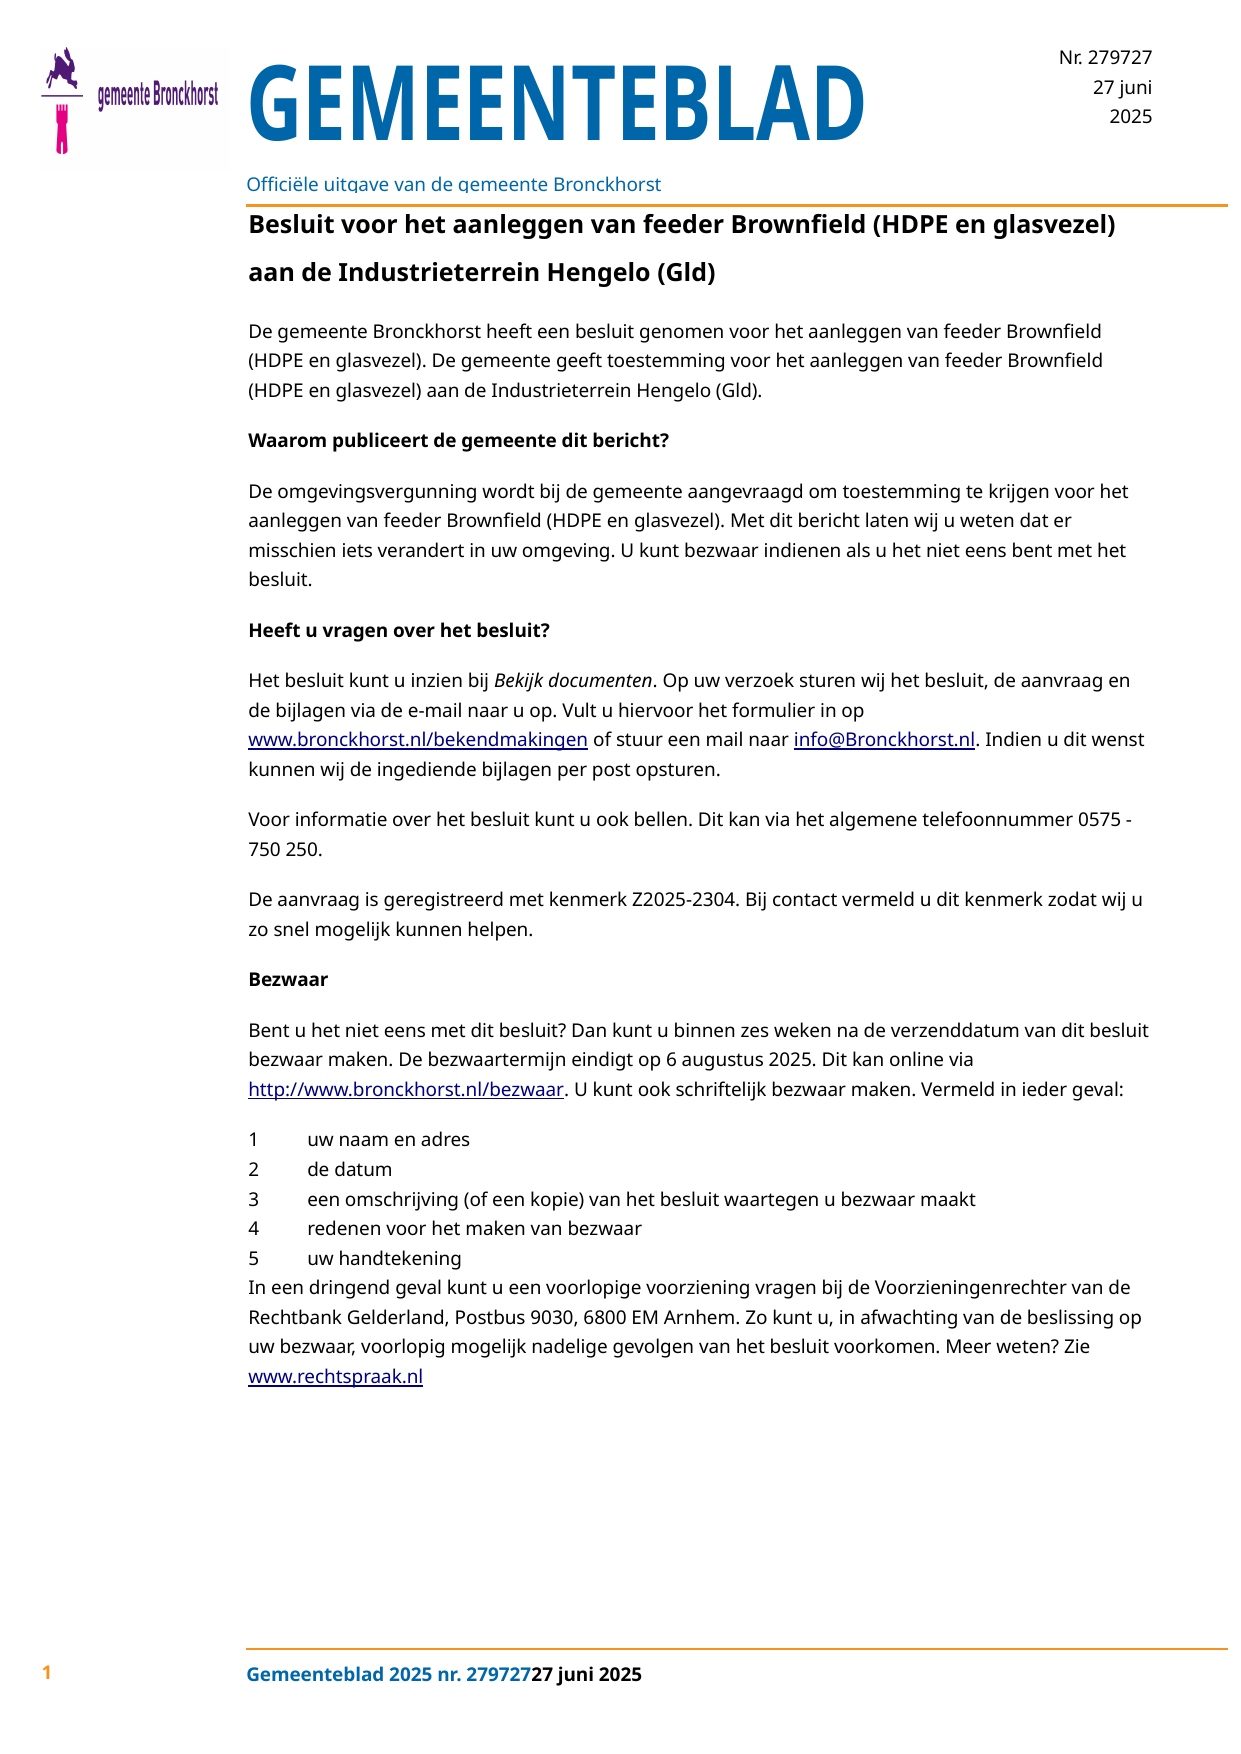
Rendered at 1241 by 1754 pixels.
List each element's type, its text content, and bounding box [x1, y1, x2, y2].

text Besluit voor het aanleggen van feeder Brownfield (HDPE en glasvezel) aan de Industrieterrein Hengelo (Gld) [248, 207, 1152, 288]
list uw naam en adres [248, 1127, 1152, 1152]
picture [41, 47, 231, 172]
text Bezwaar [248, 967, 1152, 992]
text Bent u het niet eens met dit besluit? Dan kunt u binnen zes weken na de verzenddatum van dit besluit bezwaar maken. De bezwaartermijn eindigt op 6 augustus 2025. Dit kan online via http://www.bronckhorst.nl/bezwaar. U kunt ook schriftelijk bezwaar maken. Vermeld in ieder geval: [248, 1017, 1152, 1102]
list de datum [248, 1156, 1152, 1182]
text In een dringend geval kunt u een voorlopige voorziening vragen bij de Voorzieningenrechter van de Rechtbank Gelderland, Postbus 9030, 6800 EM Arnhem. Zo kunt u, in afwachting van de beslissing op uw bezwaar, voorlopig mogelijk nadelige gevolgen van het besluit voorkomen. Meer weten? Zie www.rechtspraak.nl [248, 1274, 1152, 1389]
text Voor informatie over het besluit kunt u ook bellen. Dit kan via het algemene telefoonnummer 0575 - 750 250. [248, 807, 1152, 862]
text Heeft u vragen over het besluit? [248, 617, 1152, 643]
list redenen voor het maken van bezwaar [248, 1215, 1152, 1241]
text De gemeente Bronckhorst heeft een besluit genomen voor het aanleggen van feeder Brownfield (HDPE en glasvezel). De gemeente geeft toestemming voor het aanleggen van feeder Brownfield (HDPE en glasvezel) aan de Industrieterrein Hengelo (Gld). [248, 318, 1152, 403]
text Het besluit kunt u inzien bij Bekijk documenten. Op uw verzoek sturen wij het besluit, de aanvraag en de bijlagen via de e-mail naar u op. Vult u hiervoor het formulier in op www.bronckhorst.nl/bekendmakingen of stuur een mail naar info@Bronckhorst.nl. Indien u dit wenst kunnen wij de ingediende bijlagen per post opsturen. [248, 667, 1152, 782]
text Waarom publiceert de gemeente dit bericht? [248, 427, 1152, 453]
list uw handtekening [248, 1245, 1152, 1271]
list een omschrijving (of een kopie) van het besluit waartegen u bezwaar maakt [248, 1186, 1152, 1212]
text De omgevingsvergunning wordt bij de gemeente aangevraagd om toestemming te krijgen voor het aanleggen van feeder Brownfield (HDPE en glasvezel). Met dit bericht laten wij u weten dat er misschien iets verandert in uw omgeving. U kunt bezwaar indienen als u het niet eens bent met het besluit. [248, 478, 1152, 592]
text De aanvraag is geregistreerd met kenmerk Z2025-2304. Bij contact vermeld u dit kenmerk zodat wij u zo snel mogelijk kunnen helpen. [248, 887, 1152, 942]
